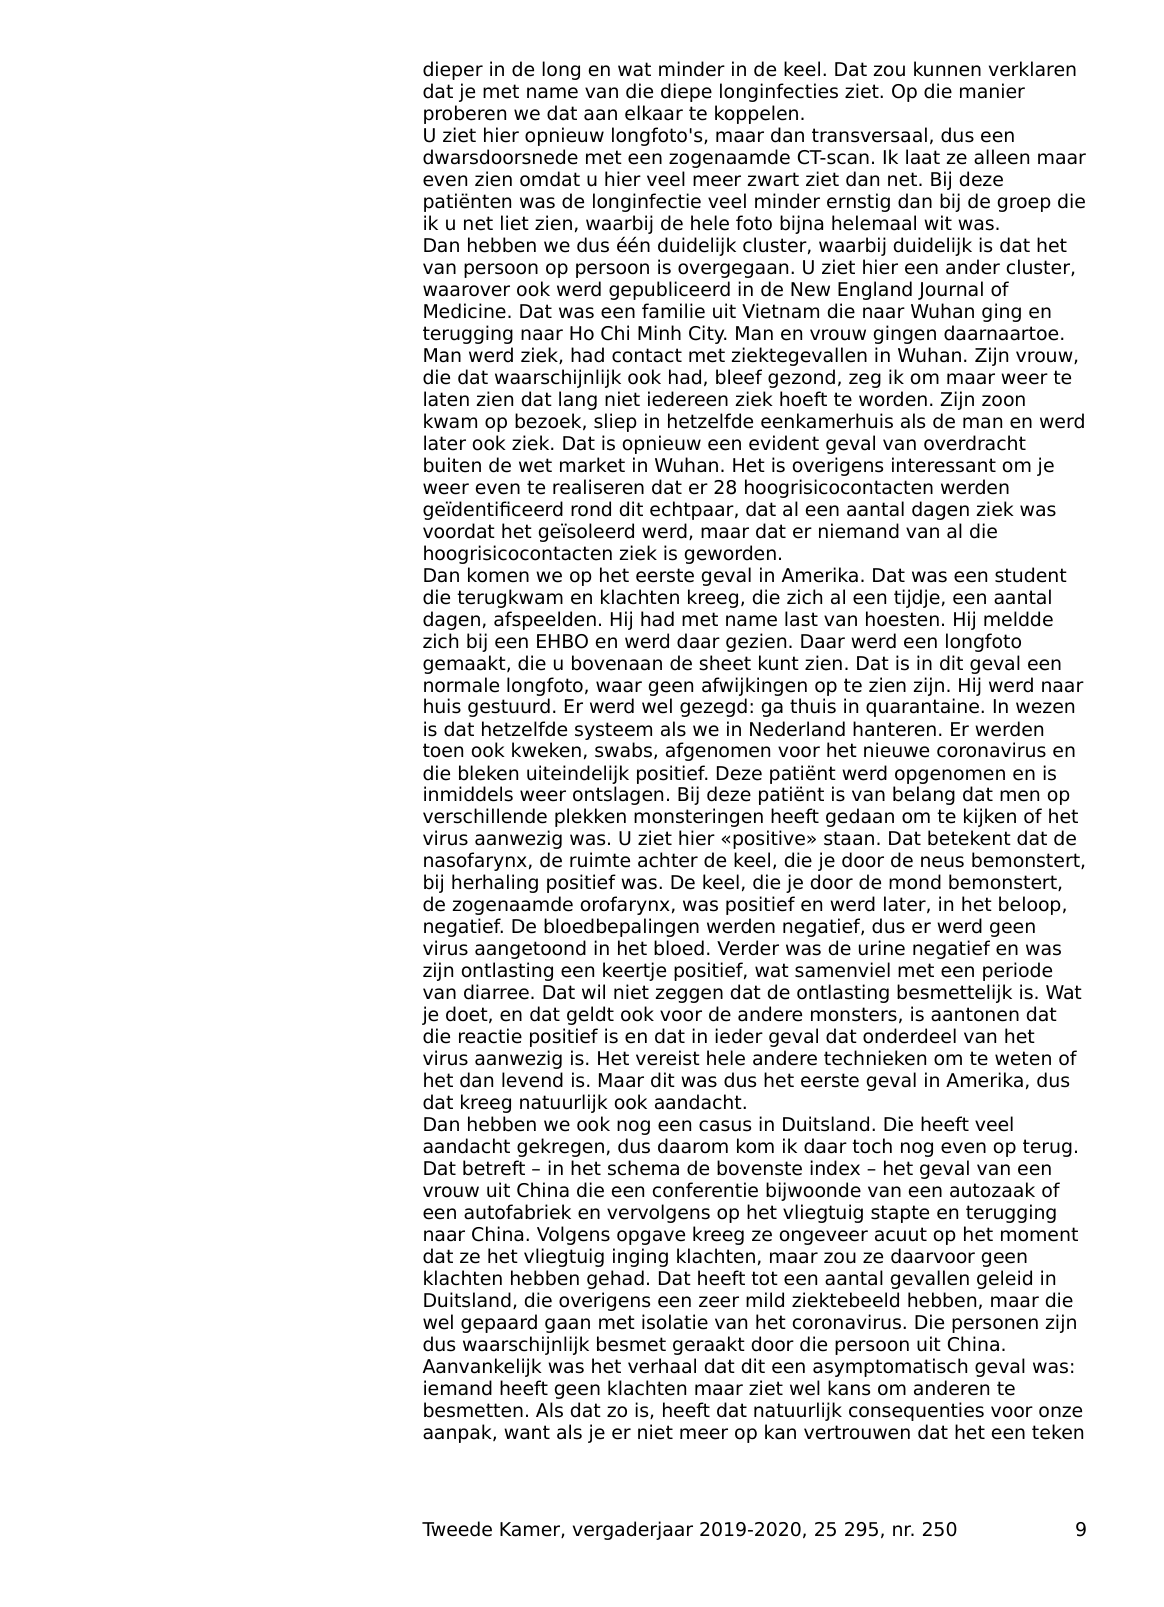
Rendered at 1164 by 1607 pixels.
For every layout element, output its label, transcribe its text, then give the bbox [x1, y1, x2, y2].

text dieper in de long en wat minder in de keel. Dat zou kunnen verklaren dat je met name van die diepe longinfecties ziet. Op die manier proberen we dat aan elkaar te koppelen. [422, 59, 1087, 125]
text Dan hebben we dus één duidelijk cluster, waarbij duidelijk is dat het van persoon op persoon is overgegaan. U ziet hier een ander cluster, waarover ook werd gepubliceerd in de New England Journal of Medicine. Dat was een familie uit Vietnam die naar Wuhan ging en terugging naar Ho Chi Minh City. Man en vrouw gingen daarnaartoe. Man werd ziek, had contact met ziektegevallen in Wuhan. Zijn vrouw, die dat waarschijnlijk ook had, bleef gezond, zeg ik om maar weer te laten zien dat lang niet iedereen ziek hoeft te worden. Zijn zoon kwam op bezoek, sliep in hetzelfde eenkamerhuis als de man en werd later ook ziek. Dat is opnieuw een evident geval van overdracht buiten de wet market in Wuhan. Het is overigens interessant om je weer even te realiseren dat er 28 hoogrisicocontacten werden geïdentificeerd rond dit echtpaar, dat al een aantal dagen ziek was voordat het geïsoleerd werd, maar dat er niemand van al die hoogrisicocontacten ziek is geworden. [422, 235, 1087, 564]
text Dan komen we op het eerste geval in Amerika. Dat was een student die terugkwam en klachten kreeg, die zich al een tijdje, een aantal dagen, afspeelden. Hij had met name last van hoesten. Hij meldde zich bij een EHBO en werd daar gezien. Daar werd een longfoto gemaakt, die u bovenaan de sheet kunt zien. Dat is in dit geval een normale longfoto, waar geen afwijkingen op te zien zijn. Hij werd naar huis gestuurd. Er werd wel gezegd: ga thuis in quarantaine. In wezen is dat hetzelfde systeem als we in Nederland hanteren. Er werden toen ook kweken, swabs, afgenomen voor het nieuwe coronavirus en die bleken uiteindelijk positief. Deze patiënt werd opgenomen en is inmiddels weer ontslagen. Bij deze patiënt is van belang dat men op verschillende plekken monsteringen heeft gedaan om te kijken of het virus aanwezig was. U ziet hier «positive» staan. Dat betekent dat de nasofarynx, de ruimte achter de keel, die je door de neus bemonstert, bij herhaling positief was. De keel, die je door de mond bemonstert, de zogenaamde orofarynx, was positief en werd later, in het beloop, negatief. De bloedbepalingen werden negatief, dus er werd geen virus aangetoond in het bloed. Verder was de urine negatief en was zijn ontlasting een keertje positief, wat samenviel met een periode van diarree. Dat wil niet zeggen dat de ontlasting besmettelijk is. Wat je doet, en dat geldt ook voor de andere monsters, is aantonen dat die reactie positief is en dat in ieder geval dat onderdeel van het virus aanwezig is. Het vereist hele andere technieken om te weten of het dan levend is. Maar dit was dus het eerste geval in Amerika, dus dat kreeg natuurlijk ook aandacht. [422, 564, 1087, 1114]
text U ziet hier opnieuw longfoto's, maar dan transversaal, dus een dwarsdoorsnede met een zogenaamde CT-scan. Ik laat ze alleen maar even zien omdat u hier veel meer zwart ziet dan net. Bij deze patiënten was de longinfectie veel minder ernstig dan bij de groep die ik u net liet zien, waarbij de hele foto bijna helemaal wit was. [422, 125, 1087, 235]
text Dan hebben we ook nog een casus in Duitsland. Die heeft veel aandacht gekregen, dus daarom kom ik daar toch nog even op terug. Dat betreft – in het schema de bovenste index – het geval van een vrouw uit China die een conferentie bijwoonde van een autozaak of een autofabriek en vervolgens op het vliegtuig stapte en terugging naar China. Volgens opgave kreeg ze ongeveer acuut op het moment dat ze het vliegtuig inging klachten, maar zou ze daarvoor geen klachten hebben gehad. Dat heeft tot een aantal gevallen geleid in Duitsland, die overigens een zeer mild ziektebeeld hebben, maar die wel gepaard gaan met isolatie van het coronavirus. Die personen zijn dus waarschijnlijk besmet geraakt door die persoon uit China. Aanvankelijk was het verhaal dat dit een asymptomatisch geval was: iemand heeft geen klachten maar ziet wel kans om anderen te besmetten. Als dat zo is, heeft dat natuurlijk consequenties voor onze aanpak, want als je er niet meer op kan vertrouwen dat het een teken [422, 1114, 1087, 1444]
